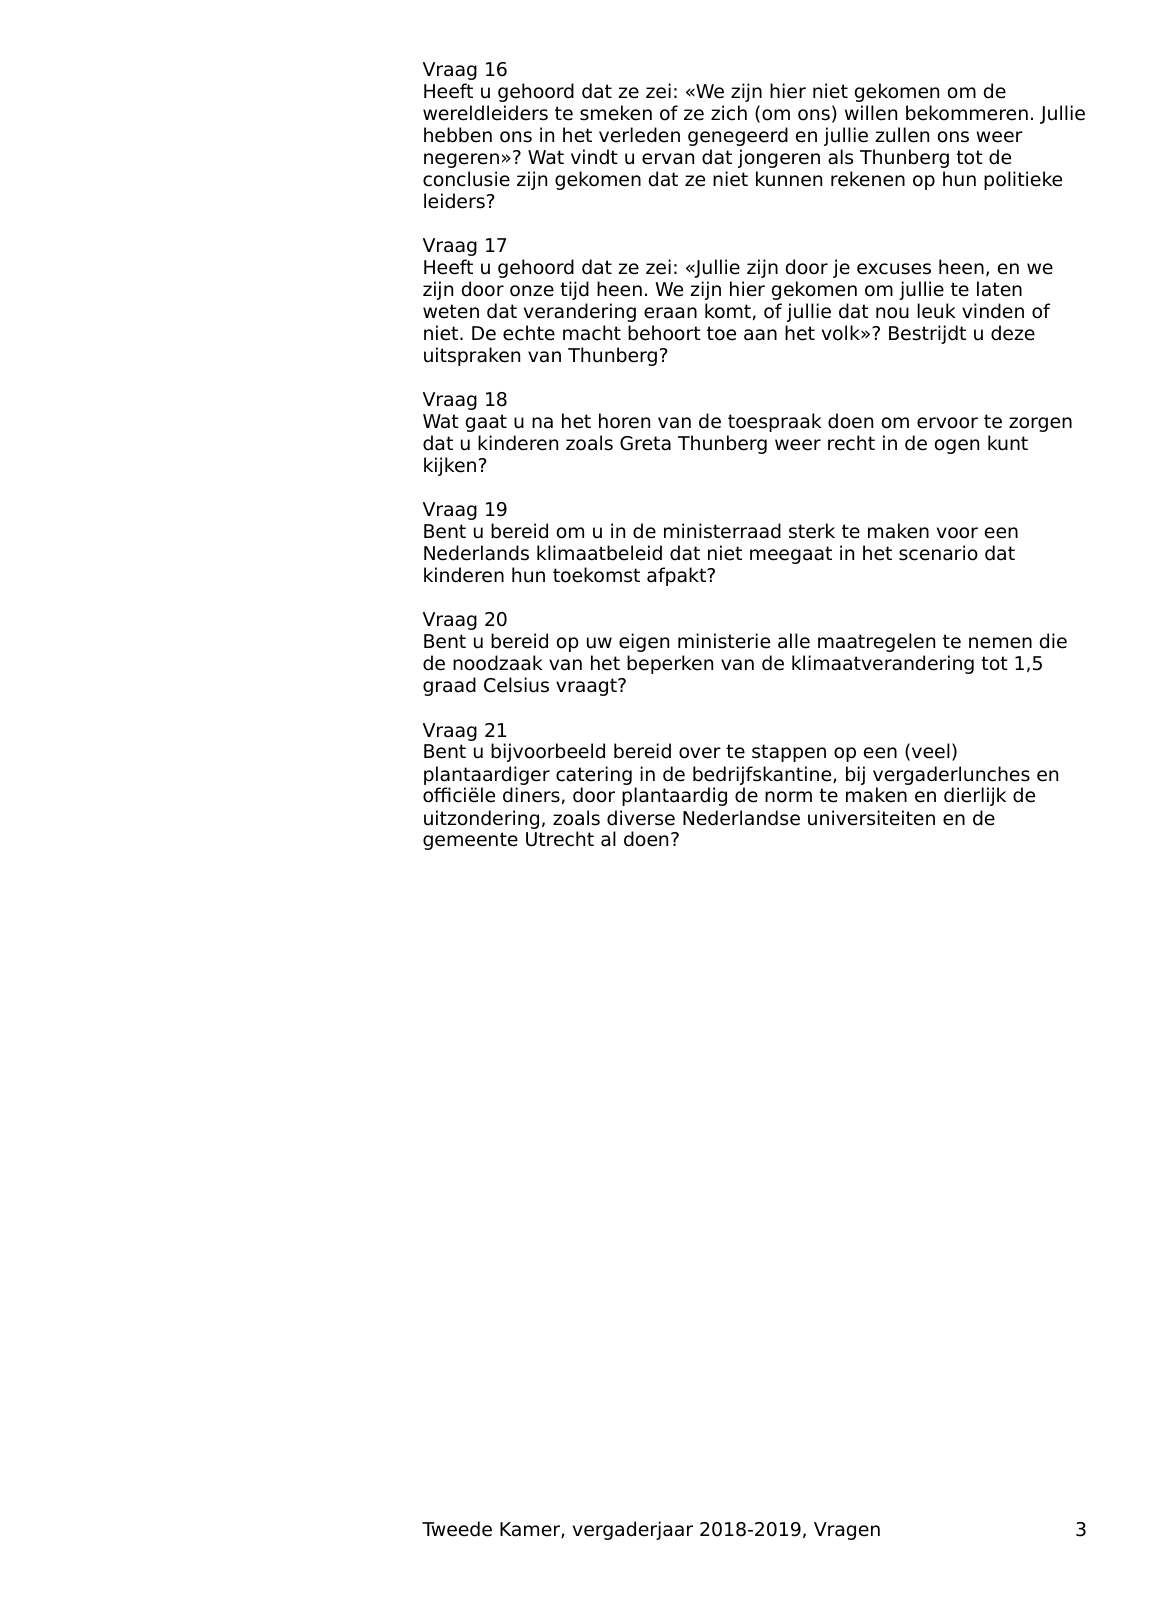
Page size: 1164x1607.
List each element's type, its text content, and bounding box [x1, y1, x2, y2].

text Vraag 19 [422, 499, 1087, 521]
text Vraag 17 [422, 235, 1087, 257]
text Vraag 18 [422, 389, 1087, 411]
text Heeft u gehoord dat ze zei: «We zijn hier niet gekomen om de wereldleiders te smeken of ze zich (om ons) willen bekommeren. Jullie hebben ons in het verleden genegeerd en jullie zullen ons weer negeren»? Wat vindt u ervan dat jongeren als Thunberg tot de conclusie zijn gekomen dat ze niet kunnen rekenen op hun politieke leiders? [422, 81, 1087, 213]
text Vraag 20 [422, 609, 1087, 631]
text Bent u bereid op uw eigen ministerie alle maatregelen te nemen die de noodzaak van het beperken van de klimaatverandering tot 1,5 graad Celsius vraagt? [422, 631, 1087, 697]
text Vraag 21 [422, 719, 1087, 741]
text Vraag 16 [422, 59, 1087, 81]
text Bent u bijvoorbeeld bereid over te stappen op een (veel) plantaardiger catering in de bedrijfskantine, bij vergaderlunches en officiële diners, door plantaardig de norm te maken en dierlijk de uitzondering, zoals diverse Nederlandse universiteiten en de gemeente Utrecht al doen? [422, 741, 1087, 851]
text Bent u bereid om u in de ministerraad sterk te maken voor een Nederlands klimaatbeleid dat niet meegaat in het scenario dat kinderen hun toekomst afpakt? [422, 521, 1087, 587]
text Wat gaat u na het horen van de toespraak doen om ervoor te zorgen dat u kinderen zoals Greta Thunberg weer recht in de ogen kunt kijken? [422, 411, 1087, 477]
text Heeft u gehoord dat ze zei: «Jullie zijn door je excuses heen, en we zijn door onze tijd heen. We zijn hier gekomen om jullie te laten weten dat verandering eraan komt, of jullie dat nou leuk vinden of niet. De echte macht behoort toe aan het volk»? Bestrijdt u deze uitspraken van Thunberg? [422, 257, 1087, 367]
